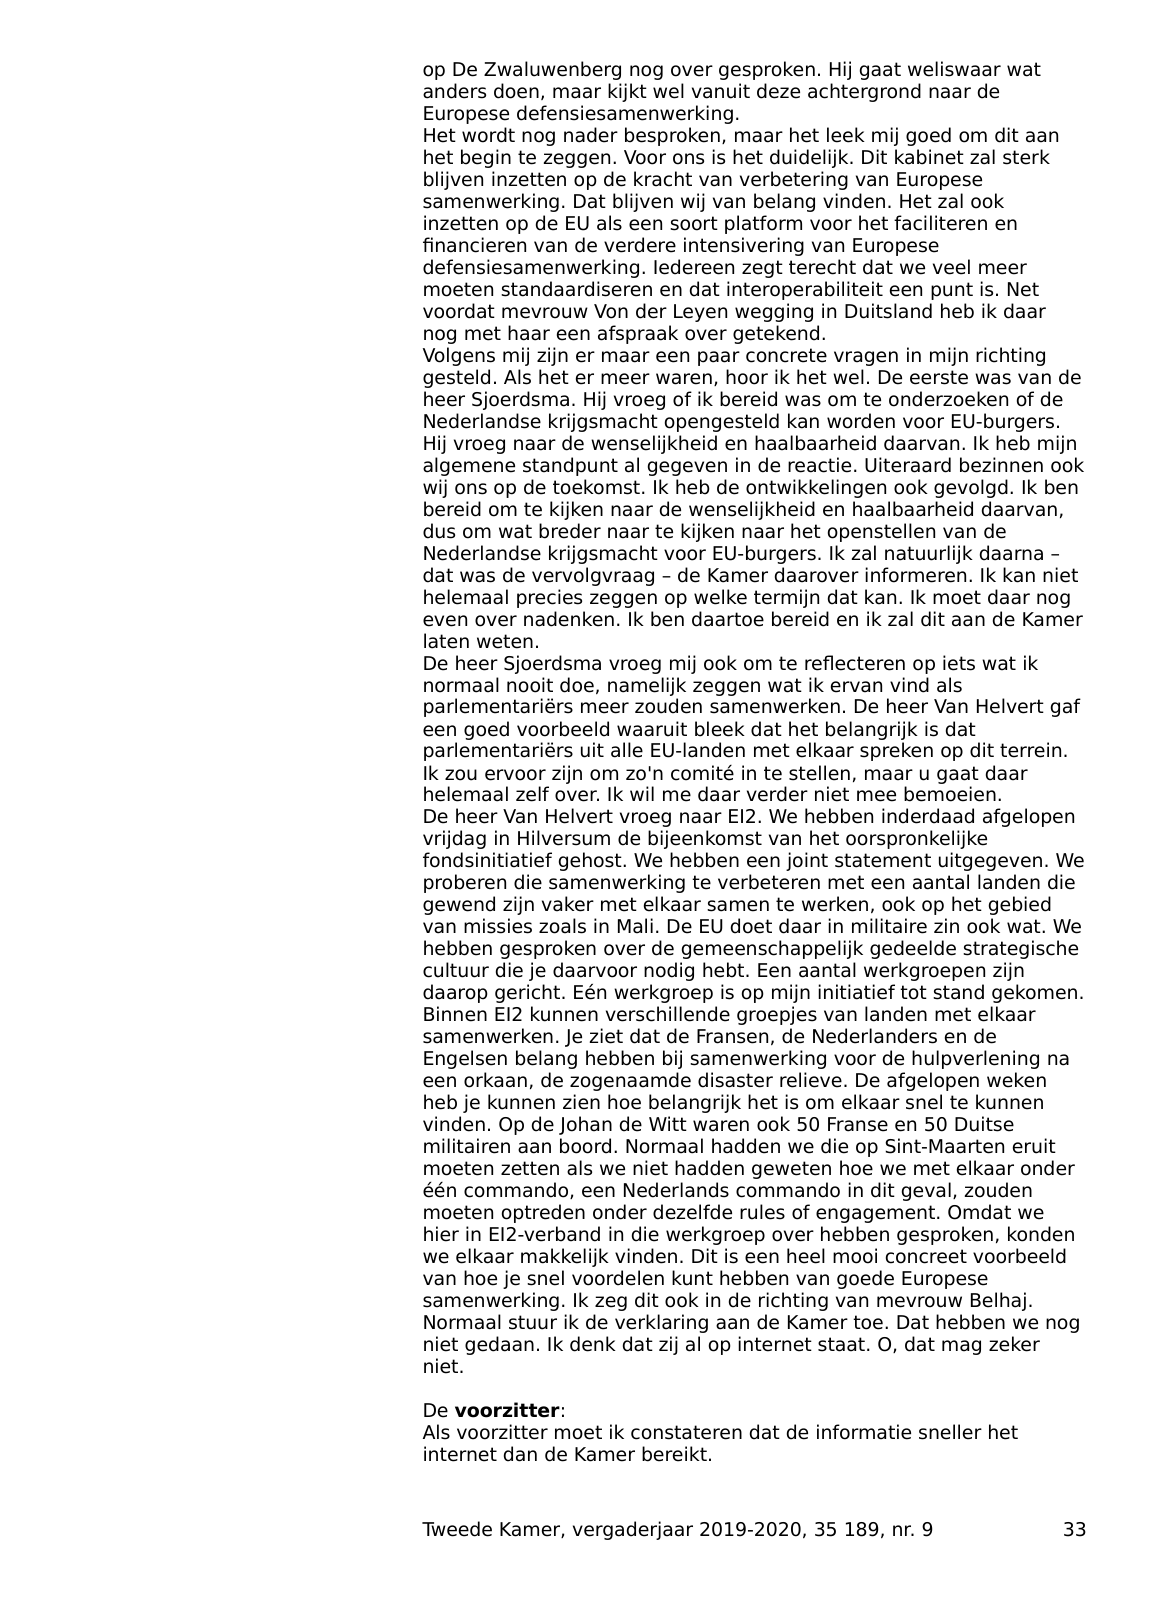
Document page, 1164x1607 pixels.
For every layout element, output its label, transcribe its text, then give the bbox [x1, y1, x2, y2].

text Het wordt nog nader besproken, maar het leek mij goed om dit aan het begin te zeggen. Voor ons is het duidelijk. Dit kabinet zal sterk blijven inzetten op de kracht van verbetering van Europese samenwerking. Dat blijven wij van belang vinden. Het zal ook inzetten op de EU als een soort platform voor het faciliteren en financieren van de verdere intensivering van Europese defensiesamenwerking. Iedereen zegt terecht dat we veel meer moeten standaardiseren en dat interoperabiliteit een punt is. Net voordat mevrouw Von der Leyen wegging in Duitsland heb ik daar nog met haar een afspraak over getekend. [422, 125, 1087, 345]
text De heer Van Helvert vroeg naar EI2. We hebben inderdaad afgelopen vrijdag in Hilversum de bijeenkomst van het oorspronkelijke fondsinitiatief gehost. We hebben een joint statement uitgegeven. We proberen die samenwerking te verbeteren met een aantal landen die gewend zijn vaker met elkaar samen te werken, ook op het gebied van missies zoals in Mali. De EU doet daar in militaire zin ook wat. We hebben gesproken over de gemeenschappelijk gedeelde strategische cultuur die je daarvoor nodig hebt. Een aantal werkgroepen zijn daarop gericht. Eén werkgroep is op mijn initiatief tot stand gekomen. Binnen EI2 kunnen verschillende groepjes van landen met elkaar samenwerken. Je ziet dat de Fransen, de Nederlanders en de Engelsen belang hebben bij samenwerking voor de hulpverlening na een orkaan, de zogenaamde disaster relieve. De afgelopen weken heb je kunnen zien hoe belangrijk het is om elkaar snel te kunnen vinden. Op de Johan de Witt waren ook 50 Franse en 50 Duitse militairen aan boord. Normaal hadden we die op Sint-Maarten eruit moeten zetten als we niet hadden geweten hoe we met elkaar onder één commando, een Nederlands commando in dit geval, zouden moeten optreden onder dezelfde rules of engagement. Omdat we hier in EI2-verband in die werkgroep over hebben gesproken, konden we elkaar makkelijk vinden. Dit is een heel mooi concreet voorbeeld van hoe je snel voordelen kunt hebben van goede Europese samenwerking. Ik zeg dit ook in de richting van mevrouw Belhaj. [422, 806, 1087, 1312]
text De voorzitter: [422, 1400, 1087, 1422]
text Normaal stuur ik de verklaring aan de Kamer toe. Dat hebben we nog niet gedaan. Ik denk dat zij al op internet staat. O, dat mag zeker niet. [422, 1312, 1087, 1378]
text Volgens mij zijn er maar een paar concrete vragen in mijn richting gesteld. Als het er meer waren, hoor ik het wel. De eerste was van de heer Sjoerdsma. Hij vroeg of ik bereid was om te onderzoeken of de Nederlandse krijgsmacht opengesteld kan worden voor EU-burgers. Hij vroeg naar de wenselijkheid en haalbaarheid daarvan. Ik heb mijn algemene standpunt al gegeven in de reactie. Uiteraard bezinnen ook wij ons op de toekomst. Ik heb de ontwikkelingen ook gevolgd. Ik ben bereid om te kijken naar de wenselijkheid en haalbaarheid daarvan, dus om wat breder naar te kijken naar het openstellen van de Nederlandse krijgsmacht voor EU-burgers. Ik zal natuurlijk daarna – dat was de vervolgvraag – de Kamer daarover informeren. Ik kan niet helemaal precies zeggen op welke termijn dat kan. Ik moet daar nog even over nadenken. Ik ben daartoe bereid en ik zal dit aan de Kamer laten weten. [422, 345, 1087, 652]
text Als voorzitter moet ik constateren dat de informatie sneller het internet dan de Kamer bereikt. [422, 1422, 1087, 1466]
text De heer Sjoerdsma vroeg mij ook om te reflecteren op iets wat ik normaal nooit doe, namelijk zeggen wat ik ervan vind als parlementariërs meer zouden samenwerken. De heer Van Helvert gaf een goed voorbeeld waaruit bleek dat het belangrijk is dat parlementariërs uit alle EU-landen met elkaar spreken op dit terrein. Ik zou ervoor zijn om zo'n comité in te stellen, maar u gaat daar helemaal zelf over. Ik wil me daar verder niet mee bemoeien. [422, 652, 1087, 806]
text op De Zwaluwenberg nog over gesproken. Hij gaat weliswaar wat anders doen, maar kijkt wel vanuit deze achtergrond naar de Europese defensiesamenwerking. [422, 59, 1087, 125]
